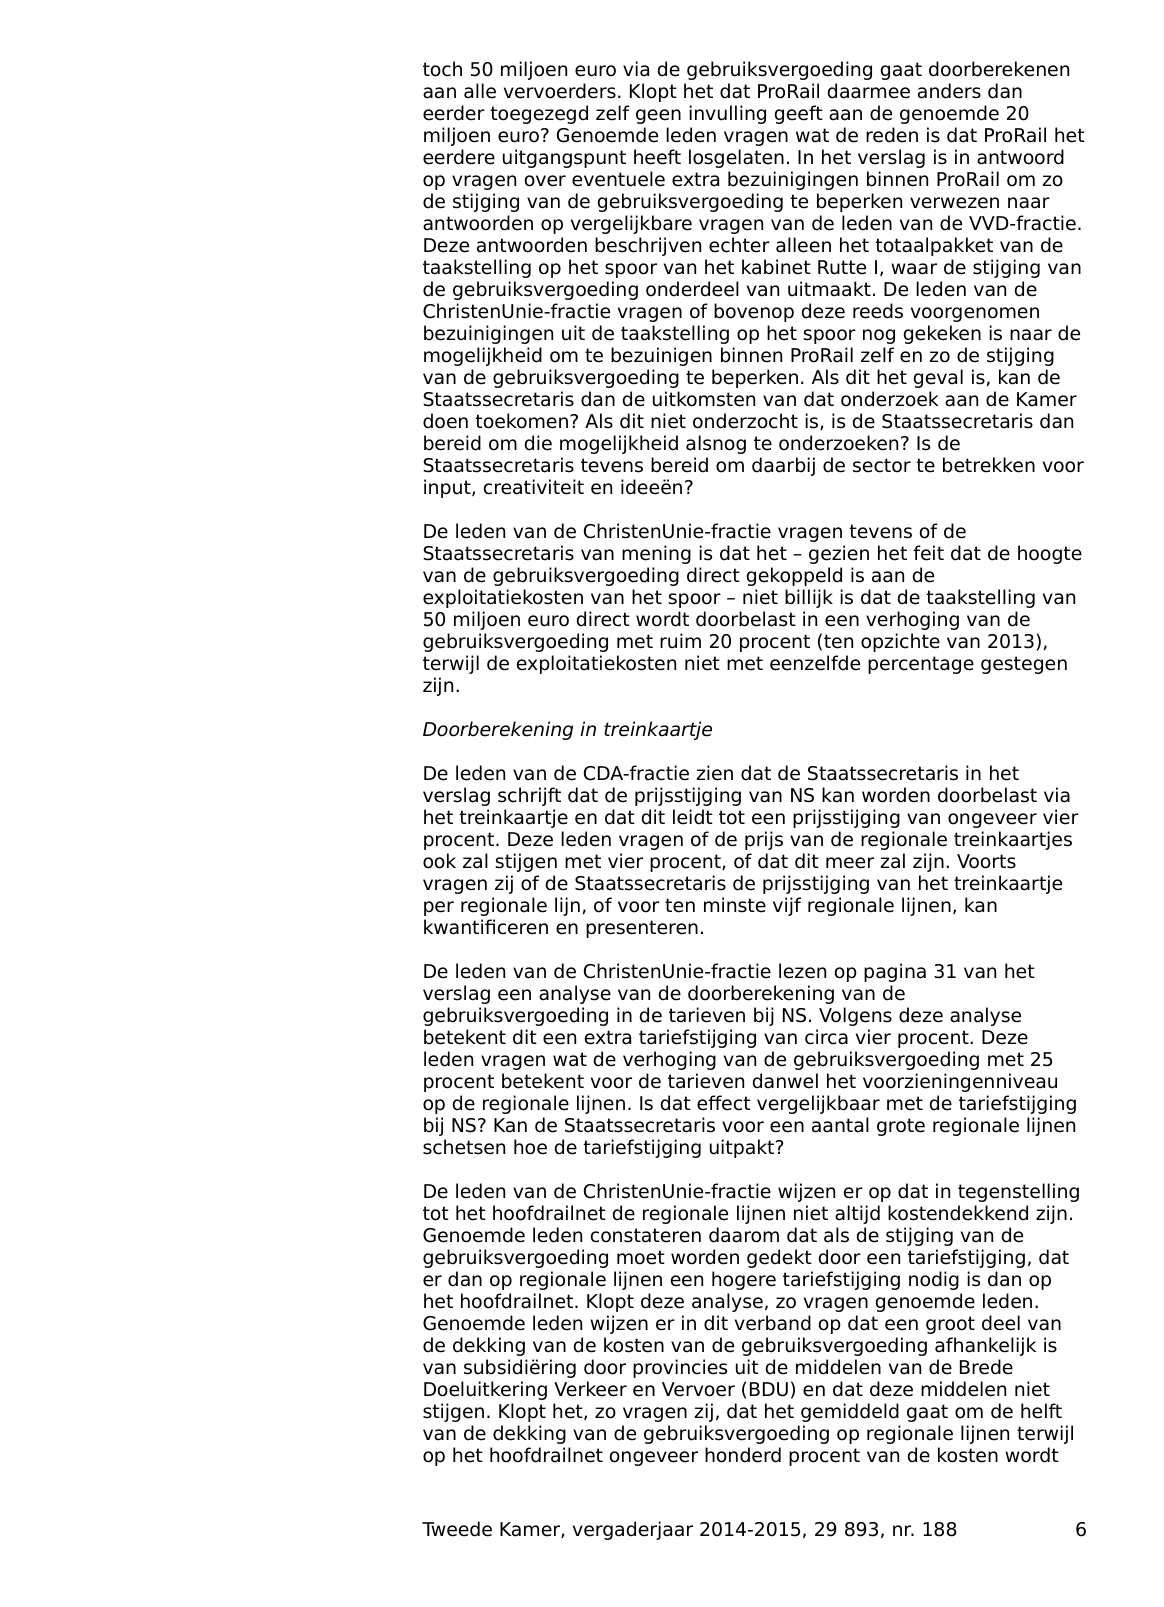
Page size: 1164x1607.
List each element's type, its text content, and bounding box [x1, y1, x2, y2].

text De leden van de ChristenUnie-fractie lezen op pagina 31 van het verslag een analyse van de doorberekening van de gebruiksvergoeding in de tarieven bij NS. Volgens deze analyse betekent dit een extra tariefstijging van circa vier procent. Deze leden vragen wat de verhoging van de gebruiksvergoeding met 25 procent betekent voor de tarieven danwel het voorzieningenniveau op de regionale lijnen. Is dat effect vergelijkbaar met de tariefstijging bij NS? Kan de Staatssecretaris voor een aantal grote regionale lijnen schetsen hoe de tariefstijging uitpakt? [422, 961, 1087, 1159]
text De leden van de CDA-fractie zien dat de Staatssecretaris in het verslag schrijft dat de prijsstijging van NS kan worden doorbelast via het treinkaartje en dat dit leidt tot een prijsstijging van ongeveer vier procent. Deze leden vragen of de prijs van de regionale treinkaartjes ook zal stijgen met vier procent, of dat dit meer zal zijn. Voorts vragen zij of de Staatssecretaris de prijsstijging van het treinkaartje per regionale lijn, of voor ten minste vijf regionale lijnen, kan kwantificeren en presenteren. [422, 763, 1087, 939]
subtitle Doorberekening in treinkaartje [422, 719, 1087, 741]
text De leden van de ChristenUnie-fractie wijzen er op dat in tegenstelling tot het hoofdrailnet de regionale lijnen niet altijd kostendekkend zijn. Genoemde leden constateren daarom dat als de stijging van de gebruiksvergoeding moet worden gedekt door een tariefstijging, dat er dan op regionale lijnen een hogere tariefstijging nodig is dan op het hoofdrailnet. Klopt deze analyse, zo vragen genoemde leden. Genoemde leden wijzen er in dit verband op dat een groot deel van de dekking van de kosten van de gebruiksvergoeding afhankelijk is van subsidiëring door provincies uit de middelen van de Brede Doeluitkering Verkeer en Vervoer (BDU) en dat deze middelen niet stijgen. Klopt het, zo vragen zij, dat het gemiddeld gaat om de helft van de dekking van de gebruiksvergoeding op regionale lijnen terwijl op het hoofdrailnet ongeveer honderd procent van de kosten wordt [422, 1181, 1087, 1467]
text toch 50 miljoen euro via de gebruiksvergoeding gaat doorberekenen aan alle vervoerders. Klopt het dat ProRail daarmee anders dan eerder toegezegd zelf geen invulling geeft aan de genoemde 20 miljoen euro? Genoemde leden vragen wat de reden is dat ProRail het eerdere uitgangspunt heeft losgelaten. In het verslag is in antwoord op vragen over eventuele extra bezuinigingen binnen ProRail om zo de stijging van de gebruiksvergoeding te beperken verwezen naar antwoorden op vergelijkbare vragen van de leden van de VVD-fractie. Deze antwoorden beschrijven echter alleen het totaalpakket van de taakstelling op het spoor van het kabinet Rutte I, waar de stijging van de gebruiksvergoeding onderdeel van uitmaakt. De leden van de ChristenUnie-fractie vragen of bovenop deze reeds voorgenomen bezuinigingen uit de taakstelling op het spoor nog gekeken is naar de mogelijkheid om te bezuinigen binnen ProRail zelf en zo de stijging van de gebruiksvergoeding te beperken. Als dit het geval is, kan de Staatssecretaris dan de uitkomsten van dat onderzoek aan de Kamer doen toekomen? Als dit niet onderzocht is, is de Staatssecretaris dan bereid om die mogelijkheid alsnog te onderzoeken? Is de Staatssecretaris tevens bereid om daarbij de sector te betrekken voor input, creativiteit en ideeën? [422, 59, 1087, 499]
text De leden van de ChristenUnie-fractie vragen tevens of de Staatssecretaris van mening is dat het – gezien het feit dat de hoogte van de gebruiksvergoeding direct gekoppeld is aan de exploitatiekosten van het spoor – niet billijk is dat de taakstelling van 50 miljoen euro direct wordt doorbelast in een verhoging van de gebruiksvergoeding met ruim 20 procent (ten opzichte van 2013), terwijl de exploitatiekosten niet met eenzelfde percentage gestegen zijn. [422, 521, 1087, 697]
